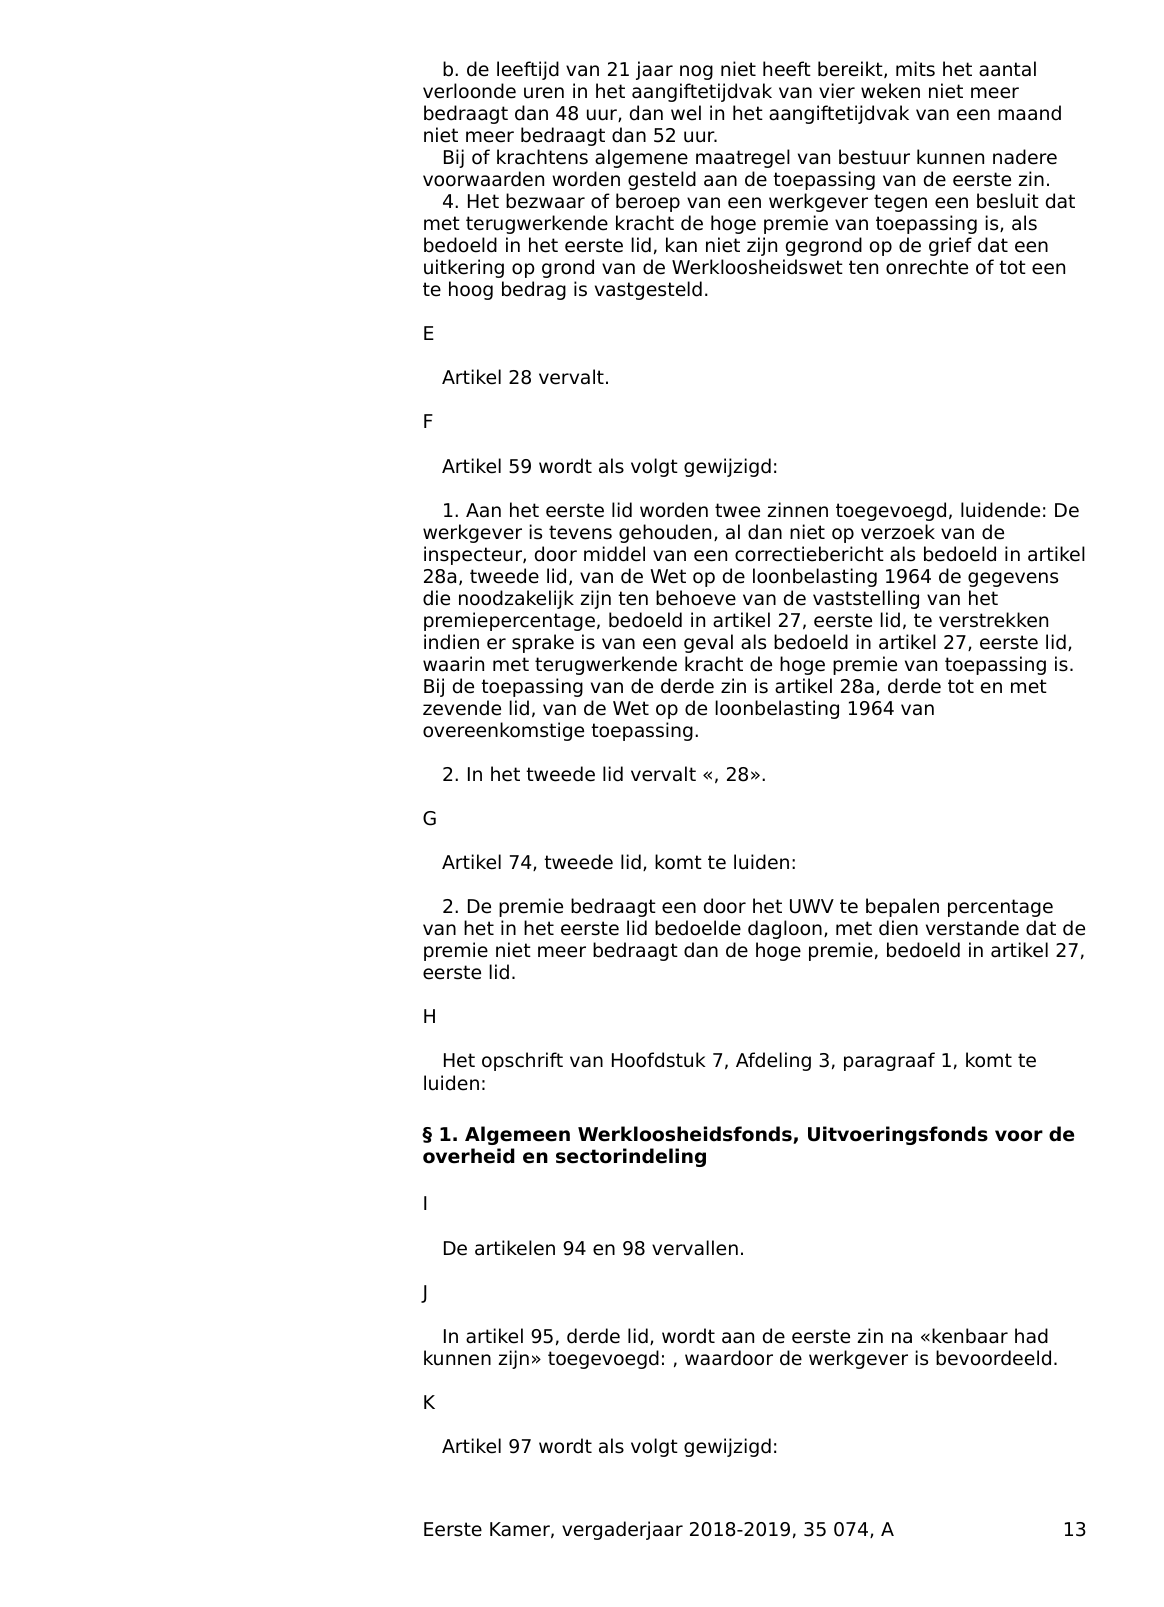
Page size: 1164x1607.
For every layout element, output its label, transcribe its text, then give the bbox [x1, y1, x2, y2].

text 1. Aan het eerste lid worden twee zinnen toegevoegd, luidende: De werkgever is tevens gehouden, al dan niet op verzoek van de inspecteur, door middel van een correctiebericht als bedoeld in artikel 28a, tweede lid, van de Wet op de loonbelasting 1964 de gegevens die noodzakelijk zijn ten behoeve van de vaststelling van het premiepercentage, bedoeld in artikel 27, eerste lid, te verstrekken indien er sprake is van een geval als bedoeld in artikel 27, eerste lid, waarin met terugwerkende kracht de hoge premie van toepassing is. Bij de toepassing van de derde zin is artikel 28a, derde tot en met zevende lid, van de Wet op de loonbelasting 1964 van overeenkomstige toepassing. [422, 500, 1087, 741]
text De artikelen 94 en 98 vervallen. [422, 1237, 1087, 1259]
text Het opschrift van Hoofdstuk 7, Afdeling 3, paragraaf 1, komt te luiden: [422, 1050, 1087, 1094]
text J [422, 1282, 1087, 1304]
text Artikel 59 wordt als volgt gewijzigd: [422, 456, 1087, 477]
text b. de leeftijd van 21 jaar nog niet heeft bereikt, mits het aantal verloonde uren in het aangiftetijdvak van vier weken niet meer bedraagt dan 48 uur, dan wel in het aangiftetijdvak van een maand niet meer bedraagt dan 52 uur. [422, 59, 1087, 147]
text E [422, 323, 1087, 345]
text Bij of krachtens algemene maatregel van bestuur kunnen nadere voorwaarden worden gesteld aan de toepassing van de eerste zin. [422, 147, 1087, 191]
text Artikel 97 wordt als volgt gewijzigd: [422, 1436, 1087, 1458]
text G [422, 808, 1087, 830]
text 2. In het tweede lid vervalt «, 28». [422, 764, 1087, 786]
text I [422, 1193, 1087, 1215]
text Artikel 28 vervalt. [422, 367, 1087, 389]
text In artikel 95, derde lid, wordt aan de eerste zin na «kenbaar had kunnen zijn» toegevoegd: , waardoor de werkgever is bevoordeeld. [422, 1326, 1087, 1370]
text K [422, 1392, 1087, 1414]
text H [422, 1006, 1087, 1028]
subtitle § 1. Algemeen Werkloosheidsfonds, Uitvoeringsfonds voor de overheid en sectorindeling [422, 1124, 1087, 1168]
text F [422, 411, 1087, 433]
text Artikel 74, tweede lid, komt te luiden: [422, 852, 1087, 874]
text 4. Het bezwaar of beroep van een werkgever tegen een besluit dat met terugwerkende kracht de hoge premie van toepassing is, als bedoeld in het eerste lid, kan niet zijn gegrond op de grief dat een uitkering op grond van de Werkloosheidswet ten onrechte of tot een te hoog bedrag is vastgesteld. [422, 191, 1087, 301]
text 2. De premie bedraagt een door het UWV te bepalen percentage van het in het eerste lid bedoelde dagloon, met dien verstande dat de premie niet meer bedraagt dan de hoge premie, bedoeld in artikel 27, eerste lid. [422, 896, 1087, 984]
